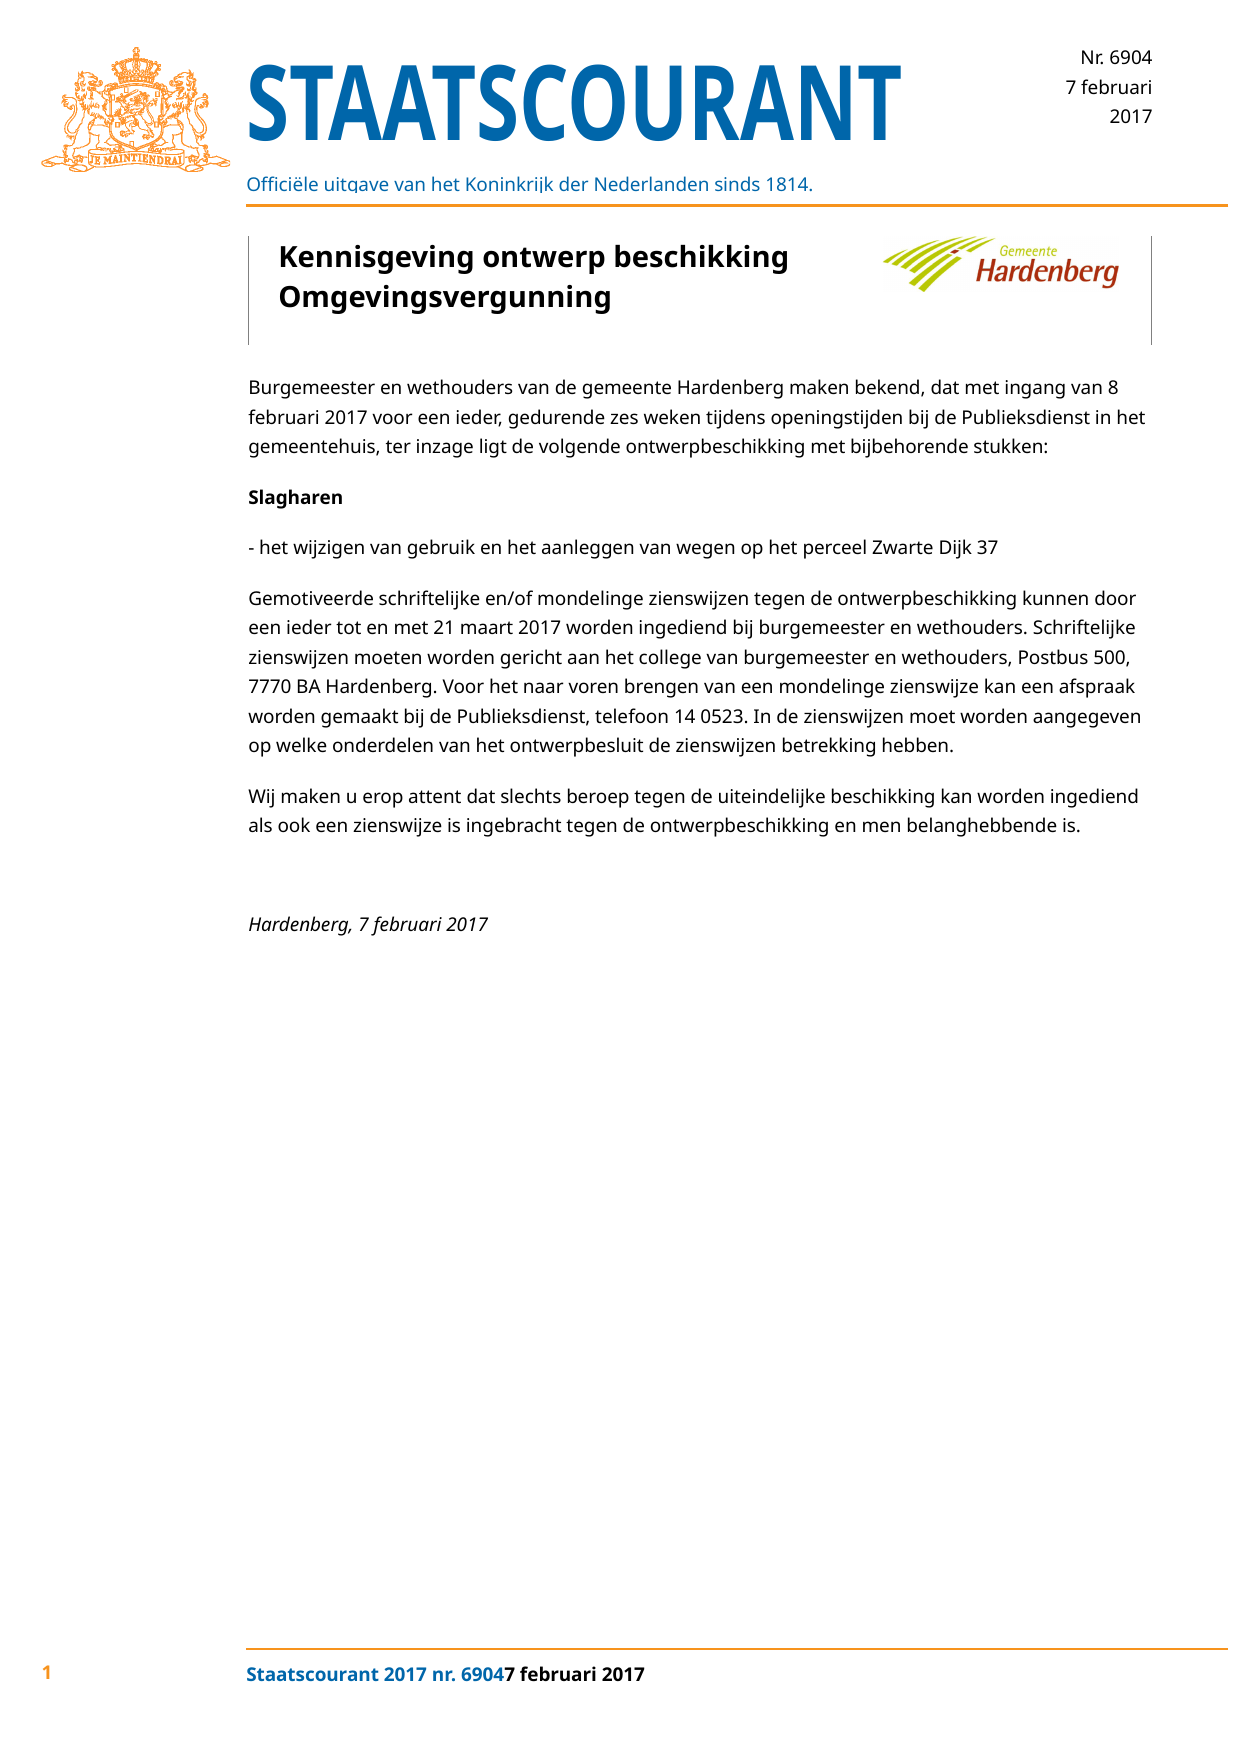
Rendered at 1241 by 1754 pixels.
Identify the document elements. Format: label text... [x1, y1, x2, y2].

text Burgemeester en wethouders van de gemeente Hardenberg maken bekend, dat met ingang van 8 februari 2017 voor een ieder, gedurende zes weken tijdens openingstijden bij de Publieksdienst in het gemeentehuis, ter inzage ligt de volgende ontwerpbeschikking met bijbehorende stukken: [248, 374, 1152, 459]
text Slagharen [248, 484, 1152, 509]
text Wij maken u erop attent dat slechts beroep tegen de uiteindelijke beschikking kan worden ingediend als ook een zienswijze is ingebracht tegen de ontwerpbeschikking en men belanghebbende is. [248, 783, 1152, 838]
text Gemotiveerde schriftelijke en/of mondelinge zienswijzen tegen de ontwerpbeschikking kunnen door een ieder tot en met 21 maart 2017 worden ingediend bij burgemeester en wethouders. Schriftelijke zienswijzen moeten worden gericht aan het college van burgemeester en wethouders, Postbus 500, 7770 BA Hardenberg. Voor het naar voren brengen van een mondelinge zienswijze kan een afspraak worden gemaakt bij de Publieksdienst, telefoon 14 0523. In de zienswijzen moet worden aangegeven op welke onderdelen van het ontwerpbesluit de zienswijzen betrekking hebben. [248, 585, 1152, 758]
table_header Kennisgeving ontwerp beschikking Omgevingsvergunning [249, 236, 850, 345]
text Hardenberg, 7 februari 2017 [248, 911, 1152, 937]
picture [882, 236, 1119, 292]
text - het wijzigen van gebruik en het aanleggen van wegen op het perceel Zwarte Dijk 37 [248, 534, 1152, 560]
table_header [850, 236, 1151, 345]
picture [41, 47, 231, 172]
